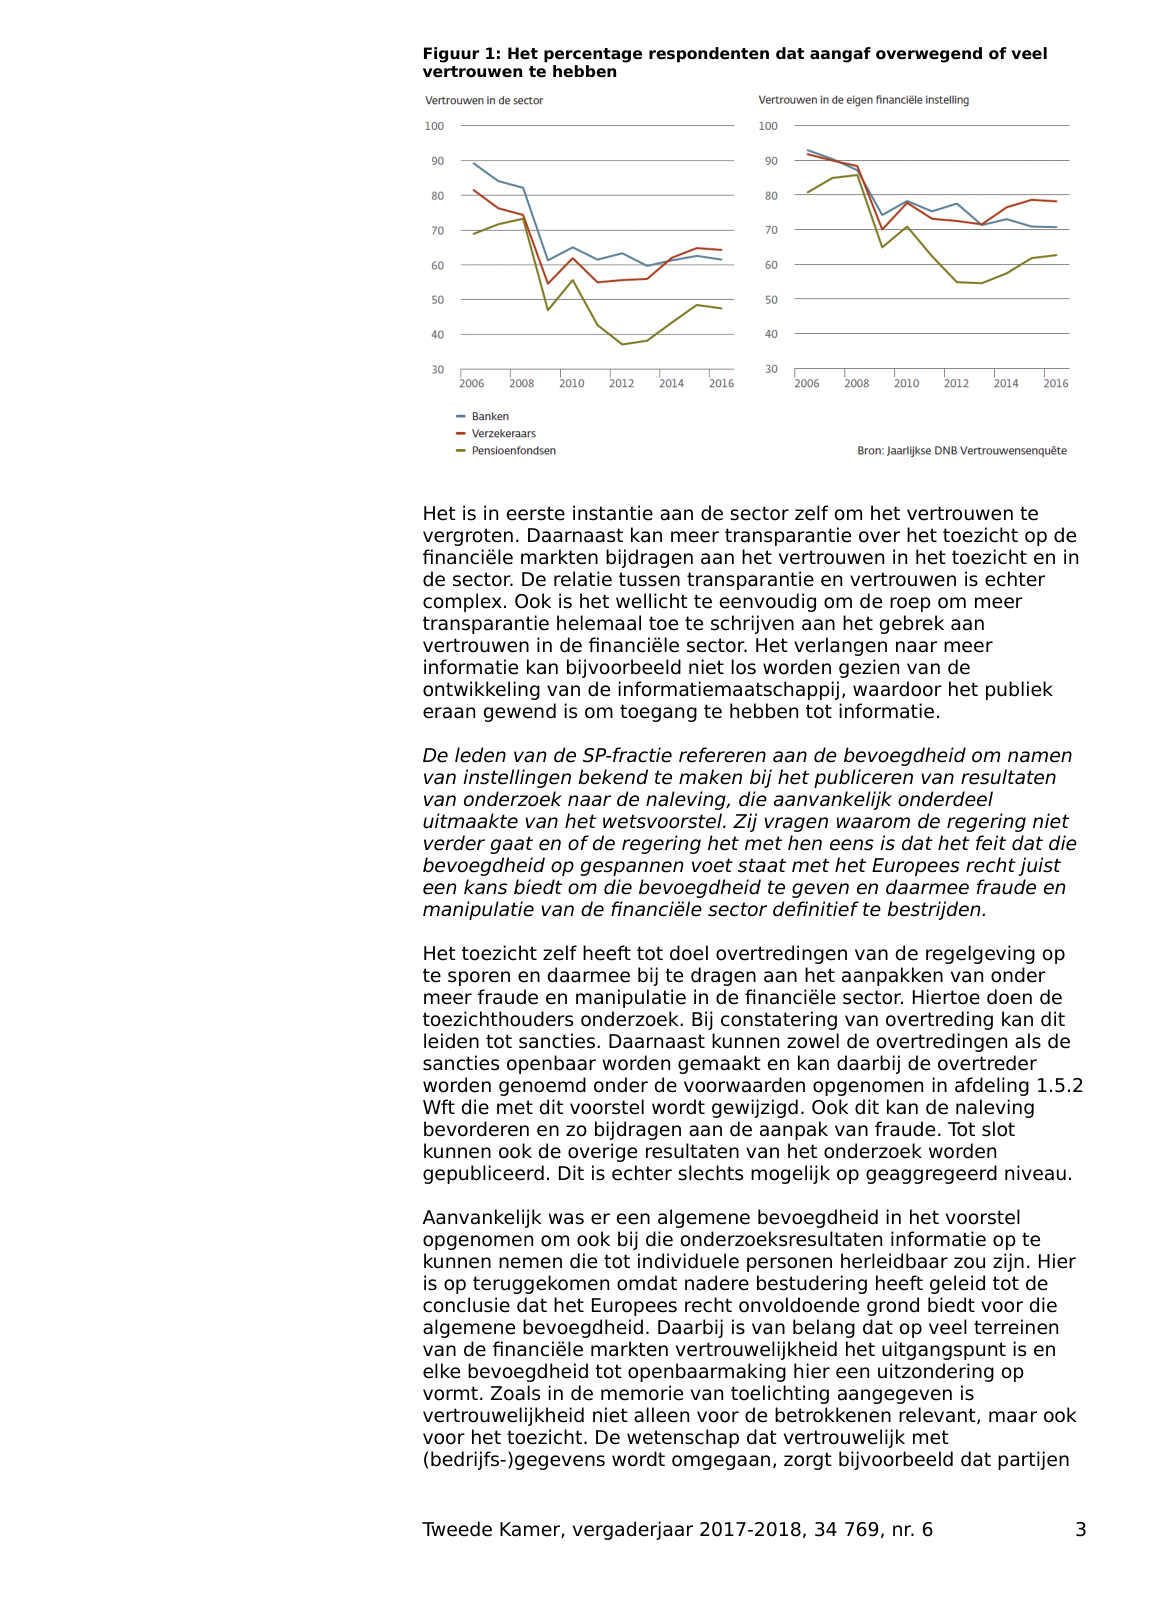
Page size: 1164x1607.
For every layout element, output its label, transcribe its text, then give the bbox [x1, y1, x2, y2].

text De leden van de SP-fractie refereren aan de bevoegdheid om namen van instellingen bekend te maken bij het publiceren van resultaten van onderzoek naar de naleving, die aanvankelijk onderdeel uitmaakte van het wetsvoorstel. Zij vragen waarom de regering niet verder gaat en of de regering het met hen eens is dat het feit dat die bevoegdheid op gespannen voet staat met het Europees recht juist een kans biedt om die bevoegdheid te geven en daarmee fraude en manipulatie van de financiële sector definitief te bestrijden. [422, 745, 1087, 921]
text Figuur 1: Het percentage respondenten dat aangaf overwegend of veel vertrouwen te hebben [422, 45, 1072, 81]
picture [422, 92, 1072, 459]
text Het is in eerste instantie aan de sector zelf om het vertrouwen te vergroten. Daarnaast kan meer transparantie over het toezicht op de financiële markten bijdragen aan het vertrouwen in het toezicht en in de sector. De relatie tussen transparantie en vertrouwen is echter complex. Ook is het wellicht te eenvoudig om de roep om meer transparantie helemaal toe te schrijven aan het gebrek aan vertrouwen in de financiële sector. Het verlangen naar meer informatie kan bijvoorbeeld niet los worden gezien van de ontwikkeling van de informatiemaatschappij, waardoor het publiek eraan gewend is om toegang te hebben tot informatie. [422, 503, 1087, 723]
text Het toezicht zelf heeft tot doel overtredingen van de regelgeving op te sporen en daarmee bij te dragen aan het aanpakken van onder meer fraude en manipulatie in de financiële sector. Hiertoe doen de toezichthouders onderzoek. Bij constatering van overtreding kan dit leiden tot sancties. Daarnaast kunnen zowel de overtredingen als de sancties openbaar worden gemaakt en kan daarbij de overtreder worden genoemd onder de voorwaarden opgenomen in afdeling 1.5.2 Wft die met dit voorstel wordt gewijzigd. Ook dit kan de naleving bevorderen en zo bijdragen aan de aanpak van fraude. Tot slot kunnen ook de overige resultaten van het onderzoek worden gepubliceerd. Dit is echter slechts mogelijk op geaggregeerd niveau. [422, 943, 1087, 1185]
text Aanvankelijk was er een algemene bevoegdheid in het voorstel opgenomen om ook bij die onderzoeksresultaten informatie op te kunnen nemen die tot individuele personen herleidbaar zou zijn. Hier is op teruggekomen omdat nadere bestudering heeft geleid tot de conclusie dat het Europees recht onvoldoende grond biedt voor die algemene bevoegdheid. Daarbij is van belang dat op veel terreinen van de financiële markten vertrouwelijkheid het uitgangspunt is en elke bevoegdheid tot openbaarmaking hier een uitzondering op vormt. Zoals in de memorie van toelichting aangegeven is vertrouwelijkheid niet alleen voor de betrokkenen relevant, maar ook voor het toezicht. De wetenschap dat vertrouwelijk met (bedrijfs-)gegevens wordt omgegaan, zorgt bijvoorbeeld dat partijen [422, 1207, 1087, 1471]
